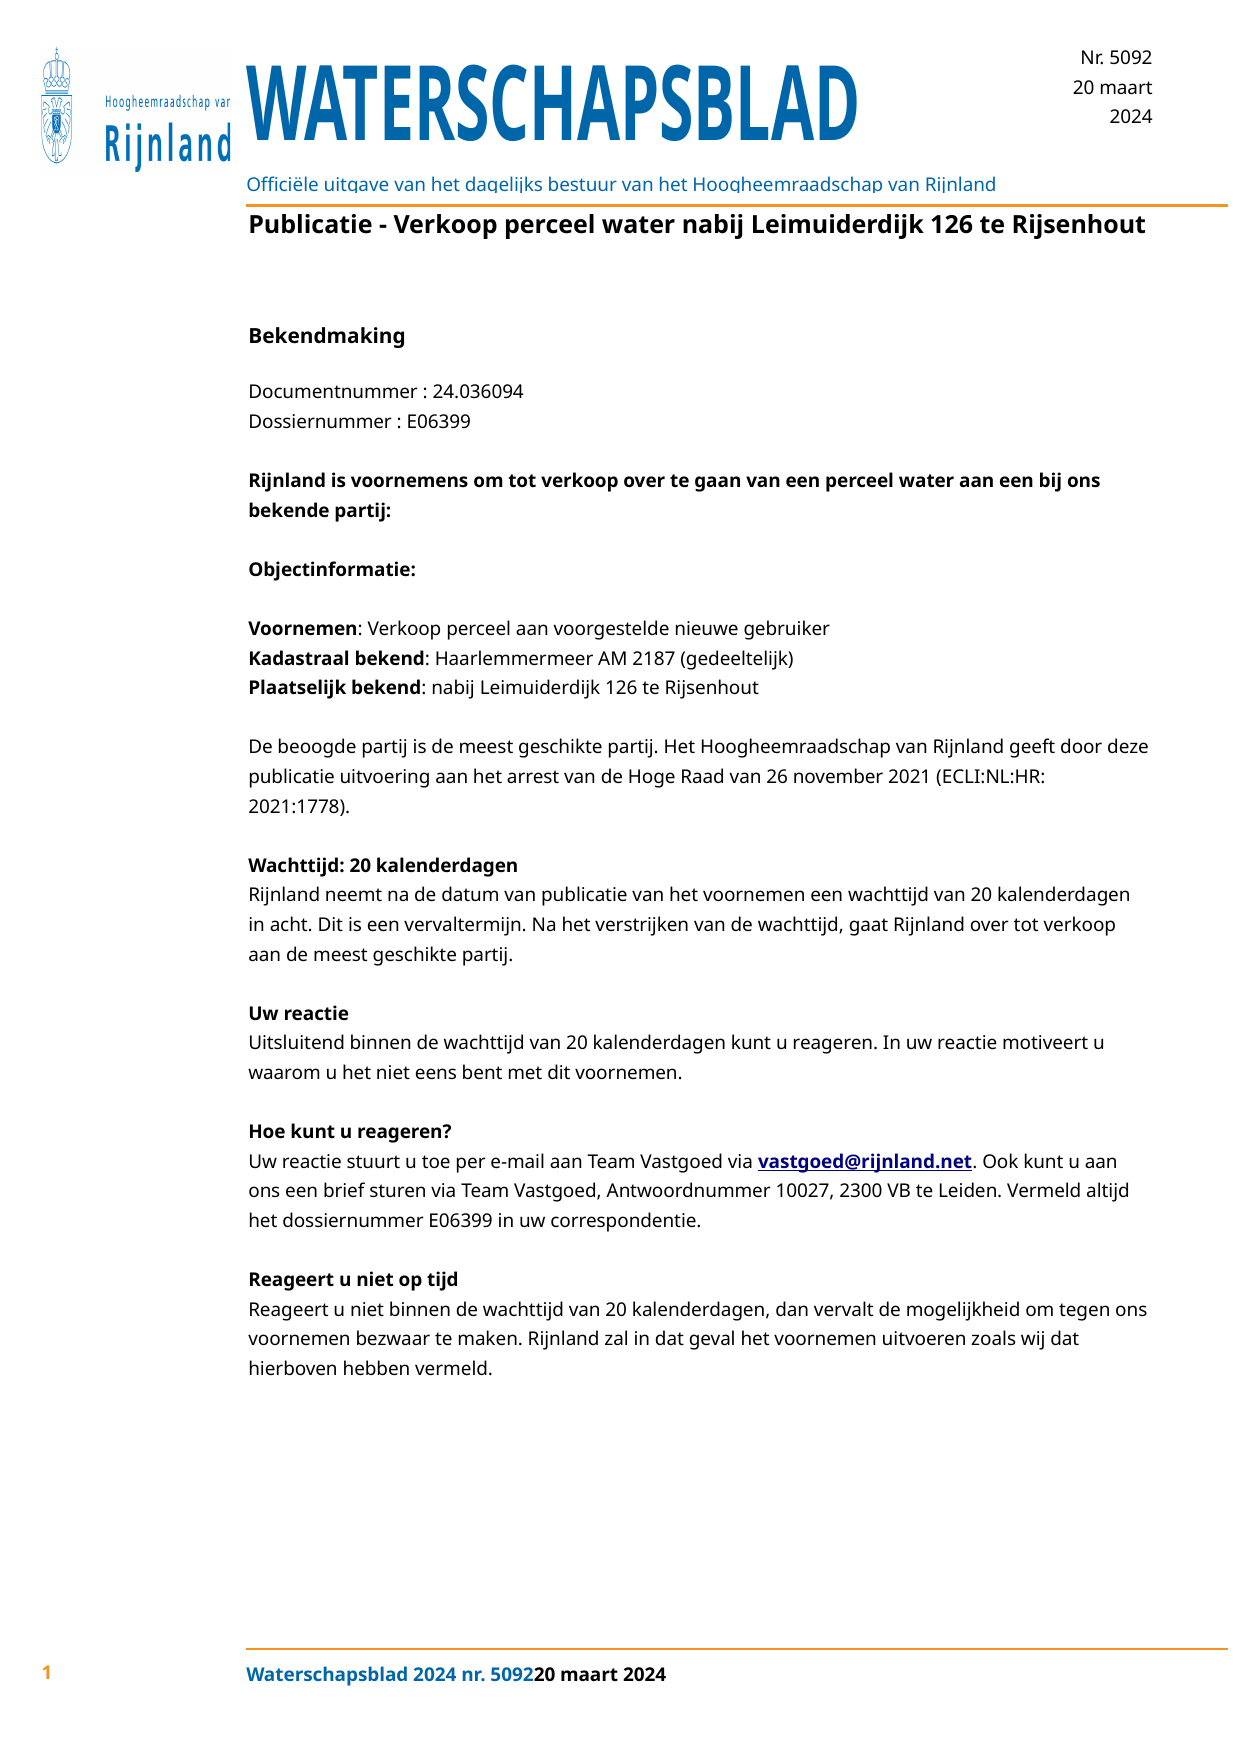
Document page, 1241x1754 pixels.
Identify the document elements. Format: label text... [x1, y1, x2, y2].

text Uw reactie [248, 1000, 1152, 1026]
text Plaatselijk bekend: nabij Leimuiderdijk 126 te Rijsenhout [248, 674, 1152, 700]
text De beoogde partij is de meest geschikte partij. Het Hoogheemraadschap van Rijnland geeft door deze publicatie uitvoering aan het arrest van de Hoge Raad van 26 november 2021 (ECLI:NL:HR: 2021:1778). [248, 734, 1152, 819]
text Rijnland is voornemens om tot verkoop over te gaan van een perceel water aan een bij ons bekende partij: [248, 467, 1152, 523]
text Documentnummer : 24.036094 [248, 379, 1152, 404]
text Reageert u niet op tijd [248, 1266, 1152, 1292]
text Wachttijd: 20 kalenderdagen [248, 852, 1152, 878]
text Objectinformatie: [248, 556, 1152, 582]
text Uw reactie stuurt u toe per e-mail aan Team Vastgoed via vastgoed@rijnland.net. Ook kunt u aan ons een brief sturen via Team Vastgoed, Antwoordnummer 10027, 2300 VB te Leiden. Vermeld altijd het dossiernummer E06399 in uw correspondentie. [248, 1148, 1152, 1233]
text Uitsluitend binnen de wachttijd van 20 kalenderdagen kunt u reageren. In uw reactie motiveert u waarom u het niet eens bent met dit voornemen. [248, 1029, 1152, 1085]
text Voornemen: Verkoop perceel aan voorgestelde nieuwe gebruiker [248, 615, 1152, 641]
text Hoe kunt u reageren? [248, 1118, 1152, 1144]
text Rijnland neemt na de datum van publicatie van het voornemen een wachttijd van 20 kalenderdagen in acht. Dit is een vervaltermijn. Na het verstrijken van de wachttijd, gaat Rijnland over tot verkoop aan de meest geschikte partij. [248, 882, 1152, 967]
text Dossiernummer : E06399 [248, 408, 1152, 434]
text Kadastraal bekend: Haarlemmermeer AM 2187 (gedeeltelijk) [248, 645, 1152, 671]
picture [41, 47, 231, 172]
text Publicatie - Verkoop perceel water nabij Leimuiderdijk 126 te Rijsenhout [248, 207, 1152, 241]
text Reageert u niet binnen de wachttijd van 20 kalenderdagen, dan vervalt de mogelijkheid om tegen ons voornemen bezwaar te maken. Rijnland zal in dat geval het voornemen uitvoeren zoals wij dat hierboven hebben vermeld. [248, 1296, 1152, 1381]
text Bekendmaking [248, 321, 1152, 349]
